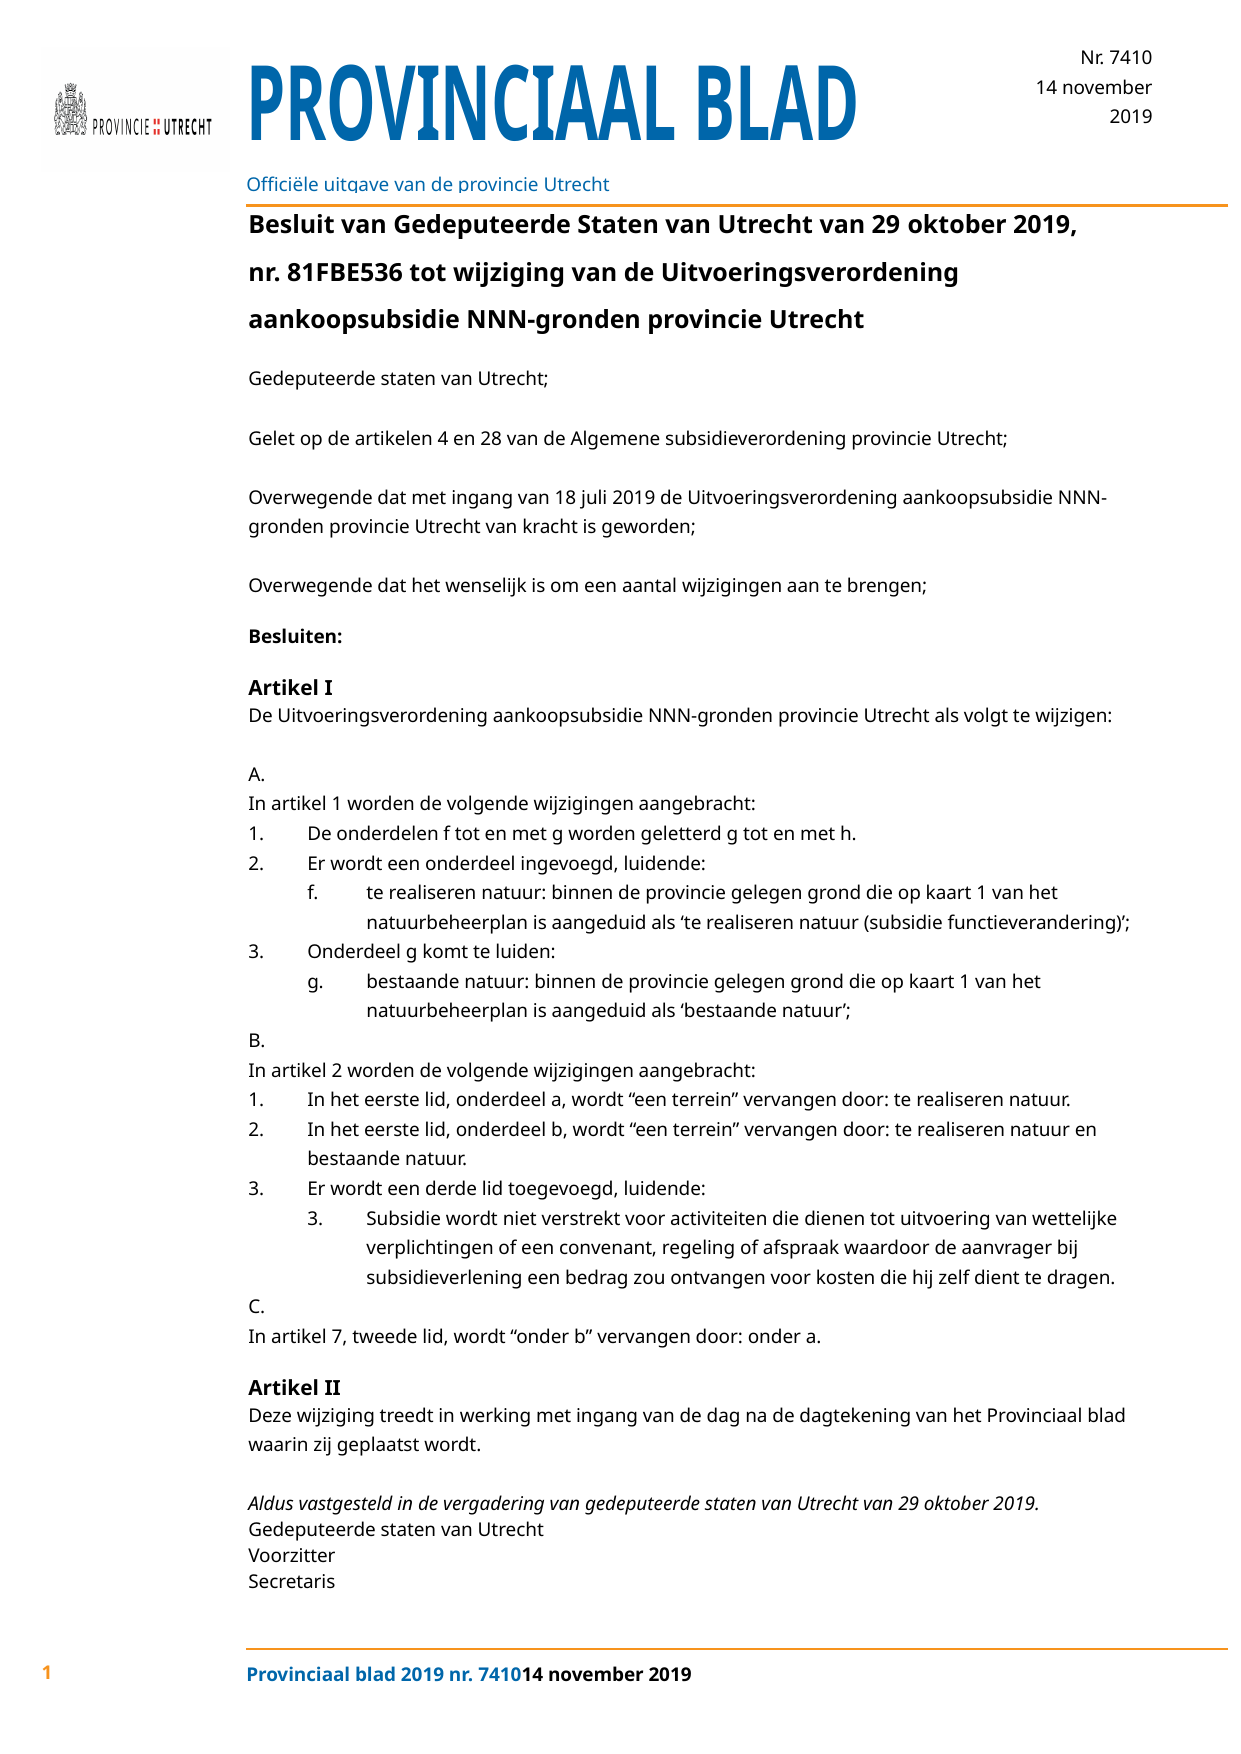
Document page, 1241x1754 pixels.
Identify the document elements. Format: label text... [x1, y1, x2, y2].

text A. [248, 761, 1152, 787]
text Overwegende dat het wenselijk is om een aantal wijzigingen aan te brengen; [248, 573, 1152, 598]
text Deze wijziging treedt in werking met ingang van de dag na de dagtekening van het Provinciaal blad waarin zij geplaatst wordt. [248, 1402, 1152, 1457]
text Voorzitter [248, 1542, 1152, 1568]
list Er wordt een onderdeel ingevoegd, luidende: [248, 850, 1152, 875]
text In artikel 1 worden de volgende wijzigingen aangebracht: [248, 791, 1152, 816]
list In het eerste lid, onderdeel a, wordt “een terrein” vervangen door: te realiseren natuur. [248, 1086, 1152, 1112]
list Subsidie wordt niet verstrekt voor activiteiten die dienen tot uitvoering van wettelijke verplichtingen of een convenant, regeling of afspraak waardoor de aanvrager bij subsidieverlening een bedrag zou ontvangen voor kosten die hij zelf dient te dragen. [307, 1205, 1152, 1289]
text Gedeputeerde staten van Utrecht [248, 1516, 1152, 1542]
text Gedeputeerde staten van Utrecht; [248, 366, 1152, 391]
picture [41, 47, 231, 172]
text Overwegende dat met ingang van 18 juli 2019 de Uitvoeringsverordening aankoopsubsidie NNN-gronden provincie Utrecht van kracht is geworden; [248, 484, 1152, 539]
text B. [248, 1027, 1152, 1053]
text Secretaris [248, 1568, 1152, 1593]
text Besluiten: [248, 623, 1152, 649]
list De onderdelen f tot en met g worden geletterd g tot en met h. [248, 820, 1152, 846]
text C. [248, 1293, 1152, 1319]
list Onderdeel g komt te luiden: [248, 938, 1152, 964]
text De Uitvoeringsverordening aankoopsubsidie NNN-gronden provincie Utrecht als volgt te wijzigen: [248, 702, 1152, 727]
text Artikel I [248, 673, 1152, 702]
text In artikel 2 worden de volgende wijzigingen aangebracht: [248, 1057, 1152, 1082]
text In artikel 7, tweede lid, wordt “onder b” vervangen door: onder a. [248, 1323, 1152, 1349]
text Gelet op de artikelen 4 en 28 van de Algemene subsidieverordening provincie Utrecht; [248, 425, 1152, 450]
text Besluit van Gedeputeerde Staten van Utrecht van 29 oktober 2019, nr. 81FBE536 tot wijziging van de Uitvoeringsverordening aankoopsubsidie NNN-gronden provincie Utrecht [248, 207, 1152, 336]
text Artikel II [248, 1373, 1152, 1402]
list Er wordt een derde lid toegevoegd, luidende: [248, 1175, 1152, 1201]
list bestaande natuur: binnen de provincie gelegen grond die op kaart 1 van het natuurbeheerplan is aangeduid als ‘bestaande natuur’; [307, 968, 1152, 1023]
list te realiseren natuur: binnen de provincie gelegen grond die op kaart 1 van het natuurbeheerplan is aangeduid als ‘te realiseren natuur (subsidie functieverandering)’; [307, 879, 1152, 934]
list In het eerste lid, onderdeel b, wordt “een terrein” vervangen door: te realiseren natuur en bestaande natuur. [248, 1116, 1152, 1171]
text Aldus vastgesteld in de vergadering van gedeputeerde staten van Utrecht van 29 oktober 2019. [248, 1491, 1152, 1516]
